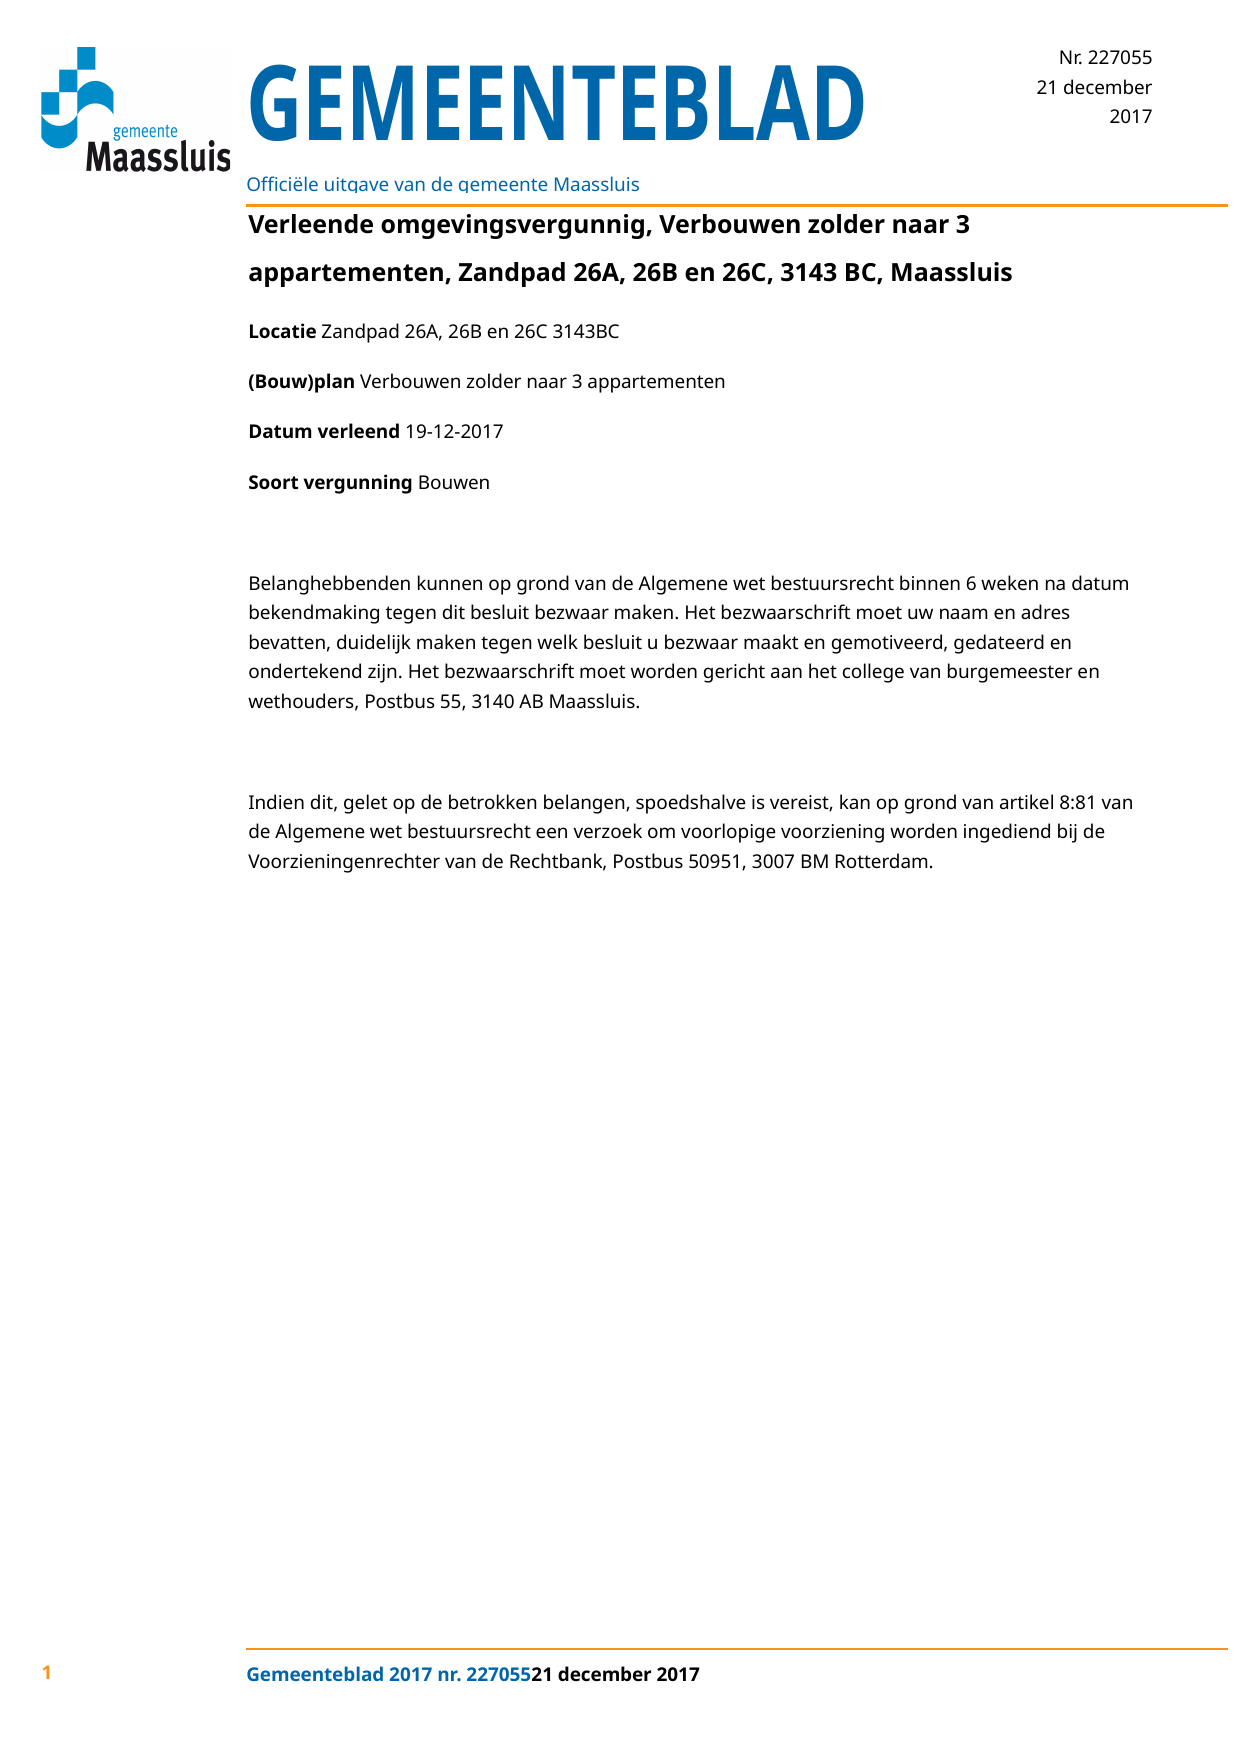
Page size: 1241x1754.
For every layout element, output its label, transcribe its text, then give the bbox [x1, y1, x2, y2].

text Soort vergunning Bouwen [248, 469, 1152, 495]
text Datum verleend 19-12-2017 [248, 419, 1152, 444]
picture [41, 47, 231, 172]
text Locatie Zandpad 26A, 26B en 26C 3143BC [248, 318, 1152, 344]
text (Bouw)plan Verbouwen zolder naar 3 appartementen [248, 368, 1152, 394]
text Belanghebbenden kunnen op grond van de Algemene wet bestuursrecht binnen 6 weken na datum bekendmaking tegen dit besluit bezwaar maken. Het bezwaarschrift moet uw naam en adres bevatten, duidelijk maken tegen welk besluit u bezwaar maakt en gemotiveerd, gedateerd en ondertekend zijn. Het bezwaarschrift moet worden gericht aan het college van burgemeester en wethouders, Postbus 55, 3140 AB Maassluis. [248, 570, 1152, 714]
text Verleende omgevingsvergunnig, Verbouwen zolder naar 3 appartementen, Zandpad 26A, 26B en 26C, 3143 BC, Maassluis [248, 207, 1152, 288]
text Indien dit, gelet op de betrokken belangen, spoedshalve is vereist, kan op grond van artikel 8:81 van de Algemene wet bestuursrecht een verzoek om voorlopige voorziening worden ingediend bij de Voorzieningenrechter van de Rechtbank, Postbus 50951, 3007 BM Rotterdam. [248, 789, 1152, 874]
picture [41, 47, 77, 92]
